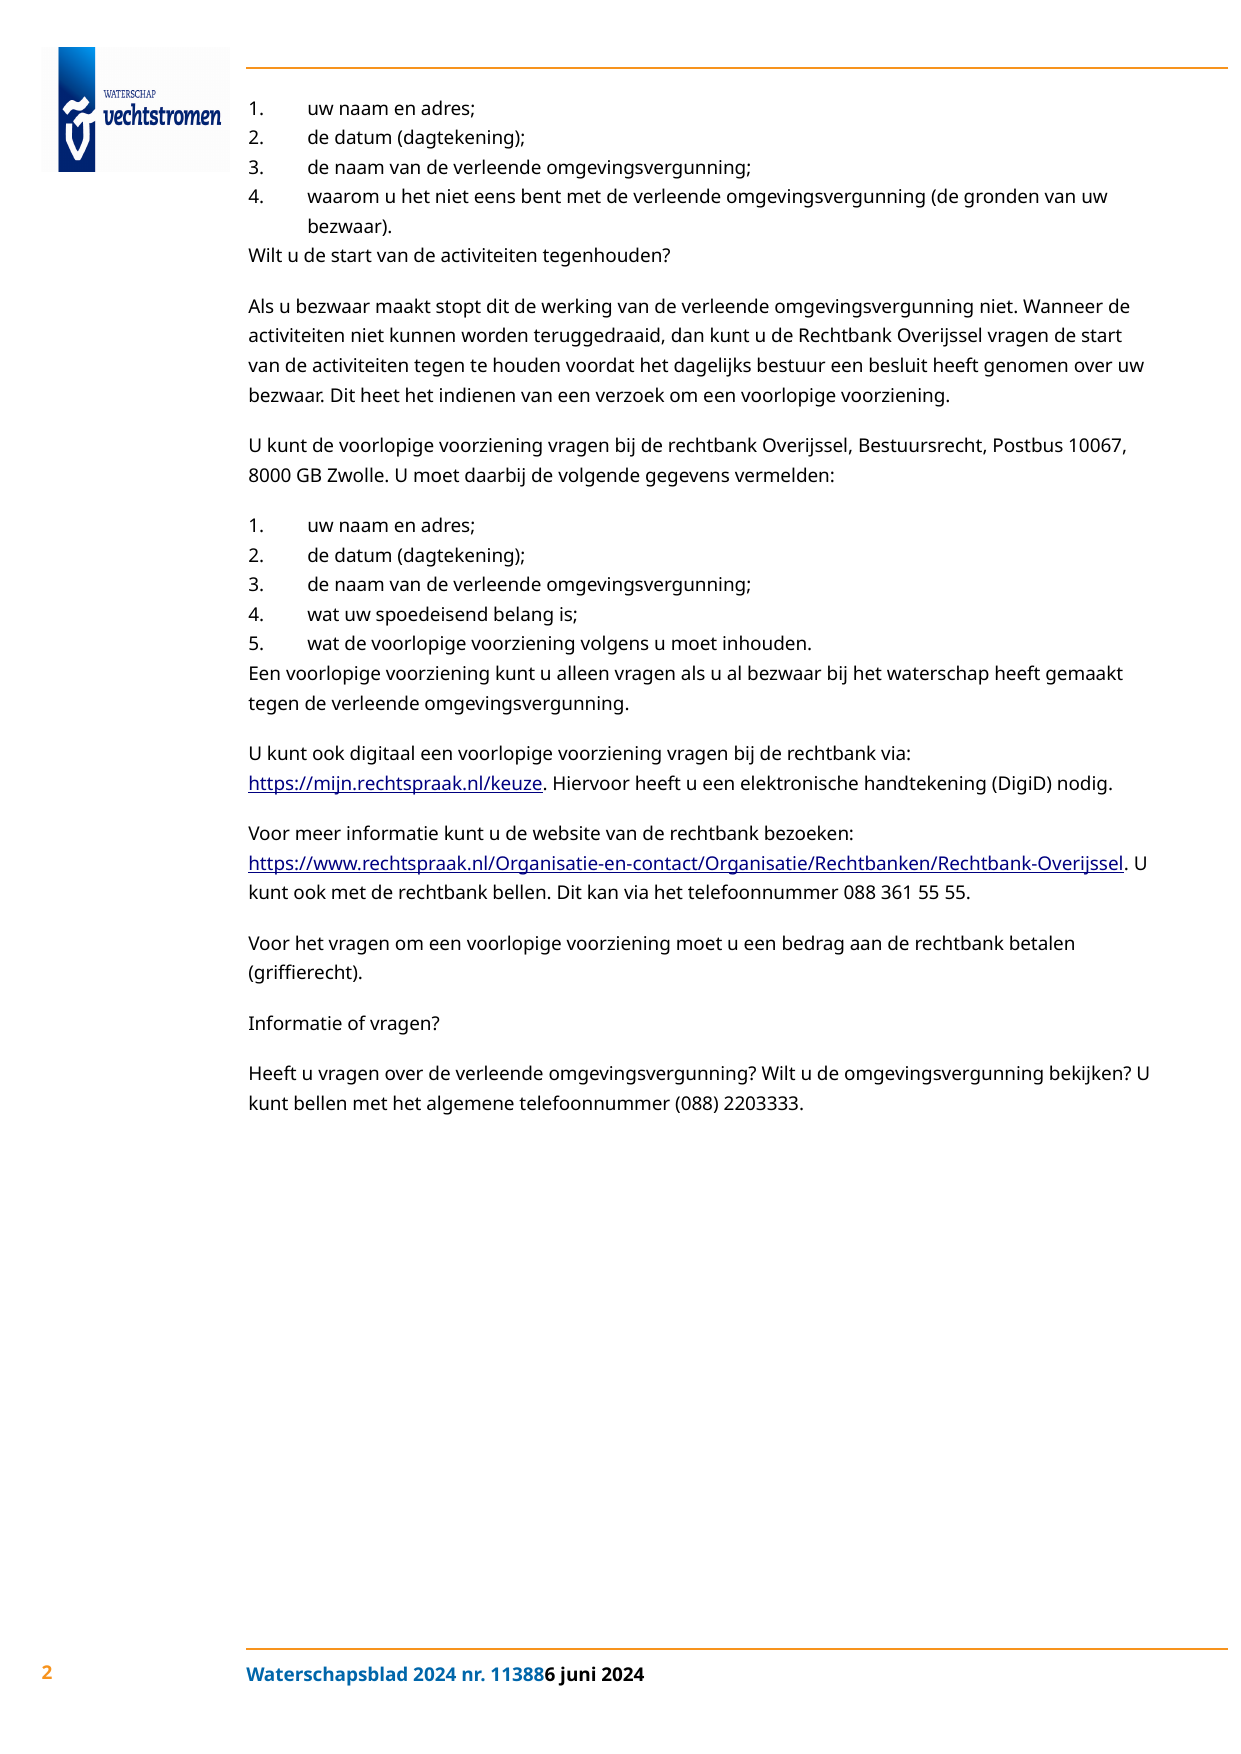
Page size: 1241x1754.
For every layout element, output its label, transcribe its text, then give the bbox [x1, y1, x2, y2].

text Wilt u de start van de activiteiten tegenhouden? [248, 243, 1152, 268]
picture [41, 47, 231, 172]
list de naam van de verleende omgevingsvergunning; [248, 154, 1152, 180]
list de datum (dagtekening); [248, 542, 1152, 568]
list uw naam en adres; [248, 512, 1152, 538]
list wat uw spoedeisend belang is; [248, 601, 1152, 627]
text Informatie of vragen? [248, 1010, 1152, 1036]
list uw naam en adres; [248, 95, 1152, 121]
list de naam van de verleende omgevingsvergunning; [248, 571, 1152, 597]
text Als u bezwaar maakt stopt dit de werking van de verleende omgevingsvergunning niet. Wanneer de activiteiten niet kunnen worden teruggedraaid, dan kunt u de Rechtbank Overijssel vragen de start van de activiteiten tegen te houden voordat het dagelijks bestuur een besluit heeft genomen over uw bezwaar. Dit heet het indienen van een verzoek om een voorlopige voorziening. [248, 293, 1152, 408]
list wat de voorlopige voorziening volgens u moet inhouden. [248, 631, 1152, 656]
text U kunt ook digitaal een voorlopige voorziening vragen bij de rechtbank via: https://mijn.rechtspraak.nl/keuze. Hiervoor heeft u een elektronische handtekening (DigiD) nodig. [248, 740, 1152, 796]
list de datum (dagtekening); [248, 124, 1152, 150]
list waarom u het niet eens bent met de verleende omgevingsvergunning (de gronden van uw bezwaar). [248, 183, 1152, 239]
text Voor meer informatie kunt u de website van de rechtbank bezoeken: https://www.rechtspraak.nl/Organisatie-en-contact/Organisatie/Rechtbanken/Rechtbank-Overijssel. U kunt ook met de rechtbank bellen. Dit kan via het telefoonnummer 088 361 55 55. [248, 820, 1152, 905]
text Heeft u vragen over de verleende omgevingsvergunning? Wilt u de omgevingsvergunning bekijken? U kunt bellen met het algemene telefoonnummer (088) 2203333. [248, 1060, 1152, 1116]
text U kunt de voorlopige voorziening vragen bij de rechtbank Overijssel, Bestuursrecht, Postbus 10067, 8000 GB Zwolle. U moet daarbij de volgende gegevens vermelden: [248, 432, 1152, 488]
text Voor het vragen om een voorlopige voorziening moet u een bedrag aan de rechtbank betalen (griffierecht). [248, 930, 1152, 985]
text Een voorlopige voorziening kunt u alleen vragen als u al bezwaar bij het waterschap heeft gemaakt tegen de verleende omgevingsvergunning. [248, 660, 1152, 716]
